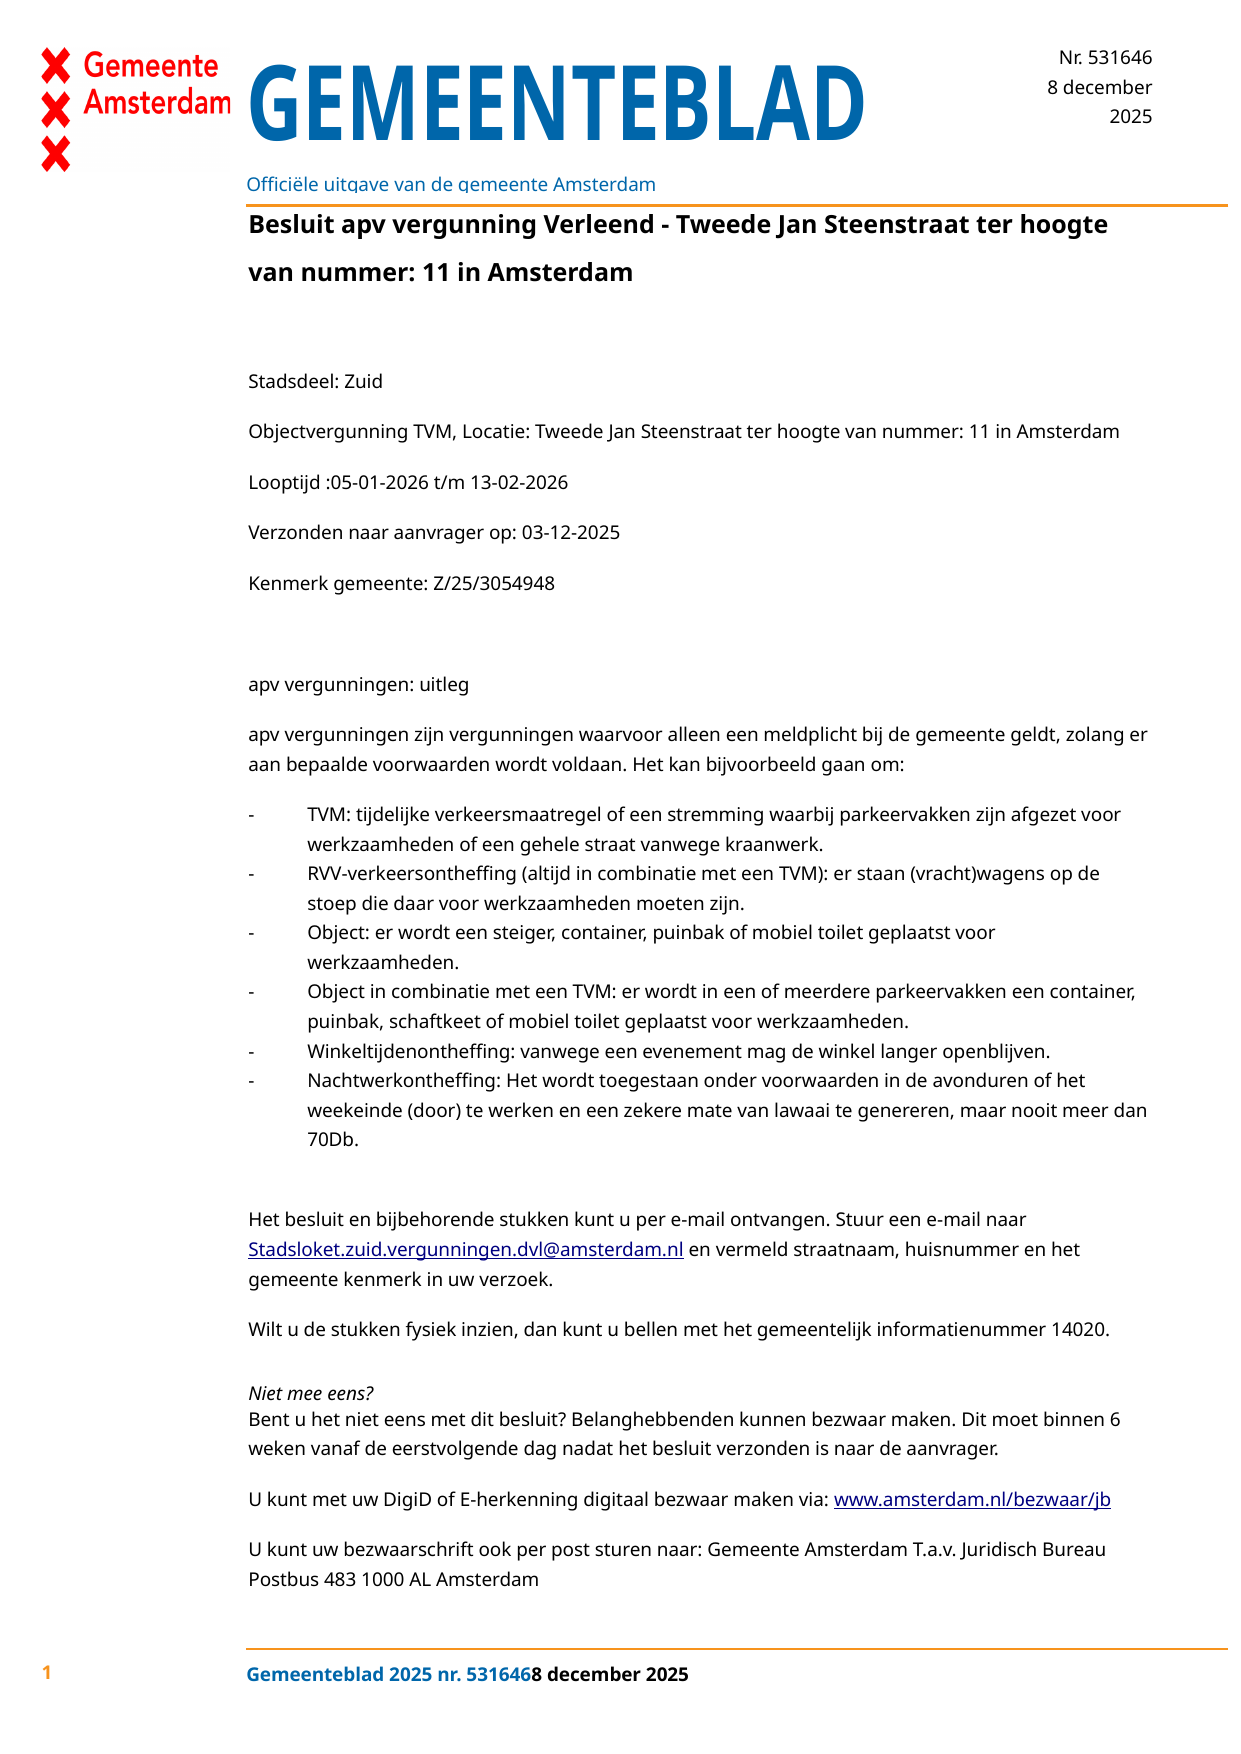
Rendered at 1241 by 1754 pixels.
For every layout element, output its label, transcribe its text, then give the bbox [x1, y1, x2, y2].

text Objectvergunning TVM, Locatie: Tweede Jan Steenstraat ter hoogte van nummer: 11 in Amsterdam [248, 419, 1152, 444]
text Looptijd :05-01-2026 t/m 13-02-2026 [248, 469, 1152, 495]
text Bent u het niet eens met dit besluit? Belanghebbenden kunnen bezwaar maken. Dit moet binnen 6 weken vanaf de eerstvolgende dag nadat het besluit verzonden is naar de aanvrager. [248, 1406, 1152, 1461]
text U kunt met uw DigiD of E-herkenning digitaal bezwaar maken via: www.amsterdam.nl/bezwaar/jb [248, 1486, 1152, 1512]
text Kenmerk gemeente: Z/25/3054948 [248, 570, 1152, 596]
list Nachtwerkontheffing: Het wordt toegestaan onder voorwaarden in de avonduren of het weekeinde (door) te werken en een zekere mate van lawaai te genereren, maar nooit meer dan 70Db. [248, 1067, 1152, 1152]
list Object: er wordt een steiger, container, puinbak of mobiel toilet geplaatst voor werkzaamheden. [248, 919, 1152, 975]
text Het besluit en bijbehorende stukken kunt u per e-mail ontvangen. Stuur een e-mail naar Stadsloket.zuid.vergunningen.dvl@amsterdam.nl en vermeld straatnaam, huisnummer en het gemeente kenmerk in uw verzoek. [248, 1207, 1152, 1292]
list TVM: tijdelijke verkeersmaatregel of een stremming waarbij parkeervakken zijn afgezet voor werkzaamheden of een gehele straat vanwege kraanwerk. [248, 801, 1152, 857]
text Wilt u de stukken fysiek inzien, dan kunt u bellen met het gemeentelijk informatienummer 14020. [248, 1316, 1152, 1342]
text apv vergunningen: uitleg [248, 671, 1152, 697]
list Object in combinatie met een TVM: er wordt in een of meerdere parkeervakken een container, puinbak, schaftkeet of mobiel toilet geplaatst voor werkzaamheden. [248, 979, 1152, 1034]
text Niet mee eens? [248, 1380, 1152, 1406]
picture [41, 47, 231, 172]
text U kunt uw bezwaarschrift ook per post sturen naar: Gemeente Amsterdam T.a.v. Juridisch Bureau Postbus 483 1000 AL Amsterdam [248, 1536, 1152, 1592]
text apv vergunningen zijn vergunningen waarvoor alleen een meldplicht bij de gemeente geldt, zolang er aan bepaalde voorwaarden wordt voldaan. Het kan bijvoorbeeld gaan om: [248, 721, 1152, 777]
text Verzonden naar aanvrager op: 03-12-2025 [248, 519, 1152, 545]
list Winkeltijdenontheffing: vanwege een evenement mag de winkel langer openblijven. [248, 1038, 1152, 1064]
text Stadsdeel: Zuid [248, 368, 1152, 394]
text Besluit apv vergunning Verleend - Tweede Jan Steenstraat ter hoogte van nummer: 11 in Amsterdam [248, 207, 1152, 288]
list RVV-verkeersontheffing (altijd in combinatie met een TVM): er staan (vracht)wagens op de stoep die daar voor werkzaamheden moeten zijn. [248, 860, 1152, 916]
